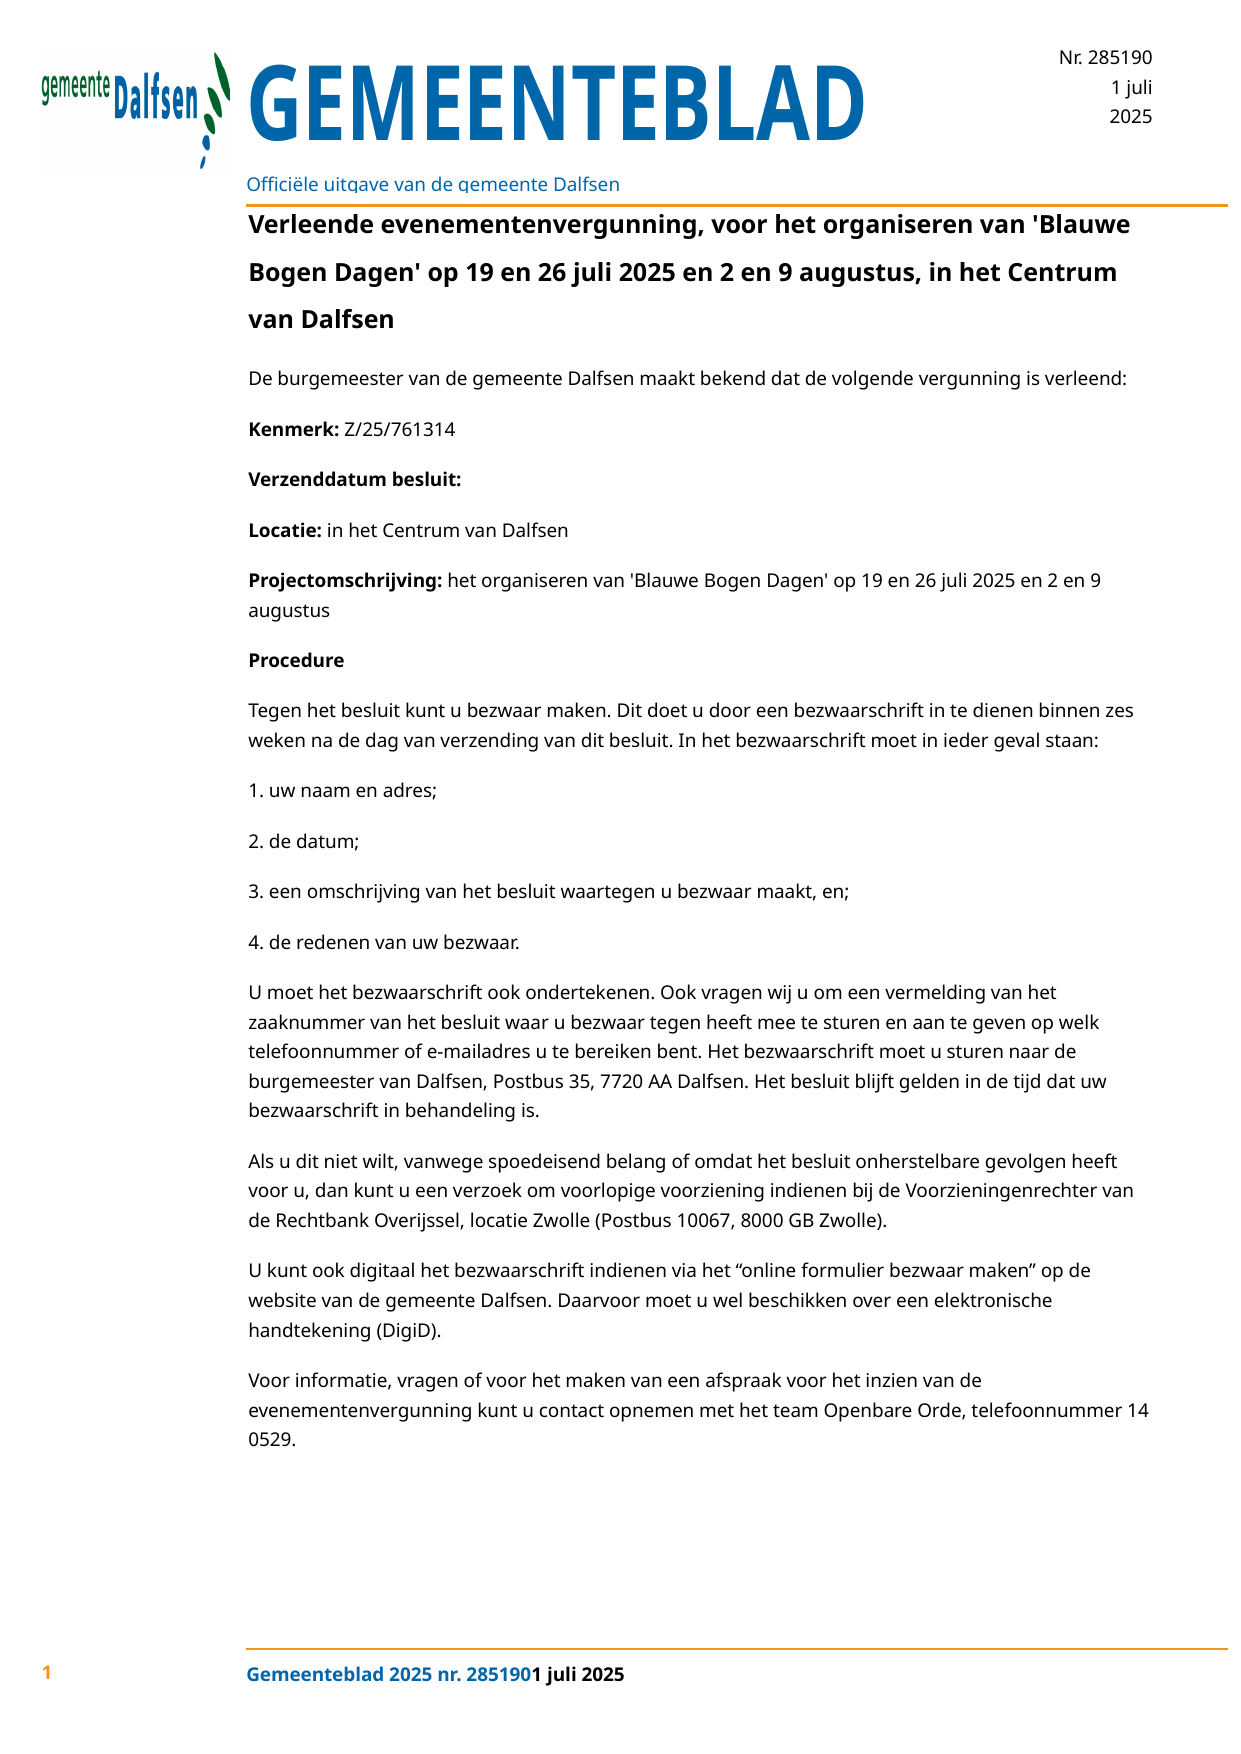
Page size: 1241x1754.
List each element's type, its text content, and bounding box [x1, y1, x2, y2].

text Locatie: in het Centrum van Dalfsen [248, 517, 1152, 542]
text Procedure [248, 647, 1152, 673]
text Kenmerk: Z/25/761314 [248, 416, 1152, 442]
text Verleende evenementenvergunning, voor het organiseren van 'Blauwe Bogen Dagen' op 19 en 26 juli 2025 en 2 en 9 augustus, in het Centrum van Dalfsen [248, 207, 1152, 336]
text Voor informatie, vragen of voor het maken van een afspraak voor het inzien van de evenementenvergunning kunt u contact opnemen met het team Openbare Orde, telefoonnummer 14 0529. [248, 1367, 1152, 1452]
text 2. de datum; [248, 828, 1152, 854]
text Verzenddatum besluit: [248, 466, 1152, 492]
text U moet het bezwaarschrift ook ondertekenen. Ook vragen wij u om een vermelding van het zaaknummer van het besluit waar u bezwaar tegen heeft mee te sturen en aan te geven op welk telefoonnummer of e-mailadres u te bereiken bent. Het bezwaarschrift moet u sturen naar de burgemeester van Dalfsen, Postbus 35, 7720 AA Dalfsen. Het besluit blijft gelden in de tijd dat uw bezwaarschrift in behandeling is. [248, 979, 1152, 1123]
text De burgemeester van de gemeente Dalfsen maakt bekend dat de volgende vergunning is verleend: [248, 366, 1152, 391]
text U kunt ook digitaal het bezwaarschrift indienen via het “online formulier bezwaar maken” op de website van de gemeente Dalfsen. Daarvoor moet u wel beschikken over een elektronische handtekening (DigiD). [248, 1258, 1152, 1342]
text 3. een omschrijving van het besluit waartegen u bezwaar maakt, en; [248, 878, 1152, 904]
text 1. uw naam en adres; [248, 778, 1152, 803]
text Projectomschrijving: het organiseren van 'Blauwe Bogen Dagen' op 19 en 26 juli 2025 en 2 en 9 augustus [248, 567, 1152, 622]
text 4. de redenen van uw bezwaar. [248, 929, 1152, 954]
text Tegen het besluit kunt u bezwaar maken. Dit doet u door een bezwaarschrift in te dienen binnen zes weken na de dag van verzending van dit besluit. In het bezwaarschrift moet in ieder geval staan: [248, 698, 1152, 753]
text Als u dit niet wilt, vanwege spoedeisend belang of omdat het besluit onherstelbare gevolgen heeft voor u, dan kunt u een verzoek om voorlopige voorziening indienen bij de Voorzieningenrechter van de Rechtbank Overijssel, locatie Zwolle (Postbus 10067, 8000 GB Zwolle). [248, 1148, 1152, 1233]
picture [41, 47, 231, 172]
